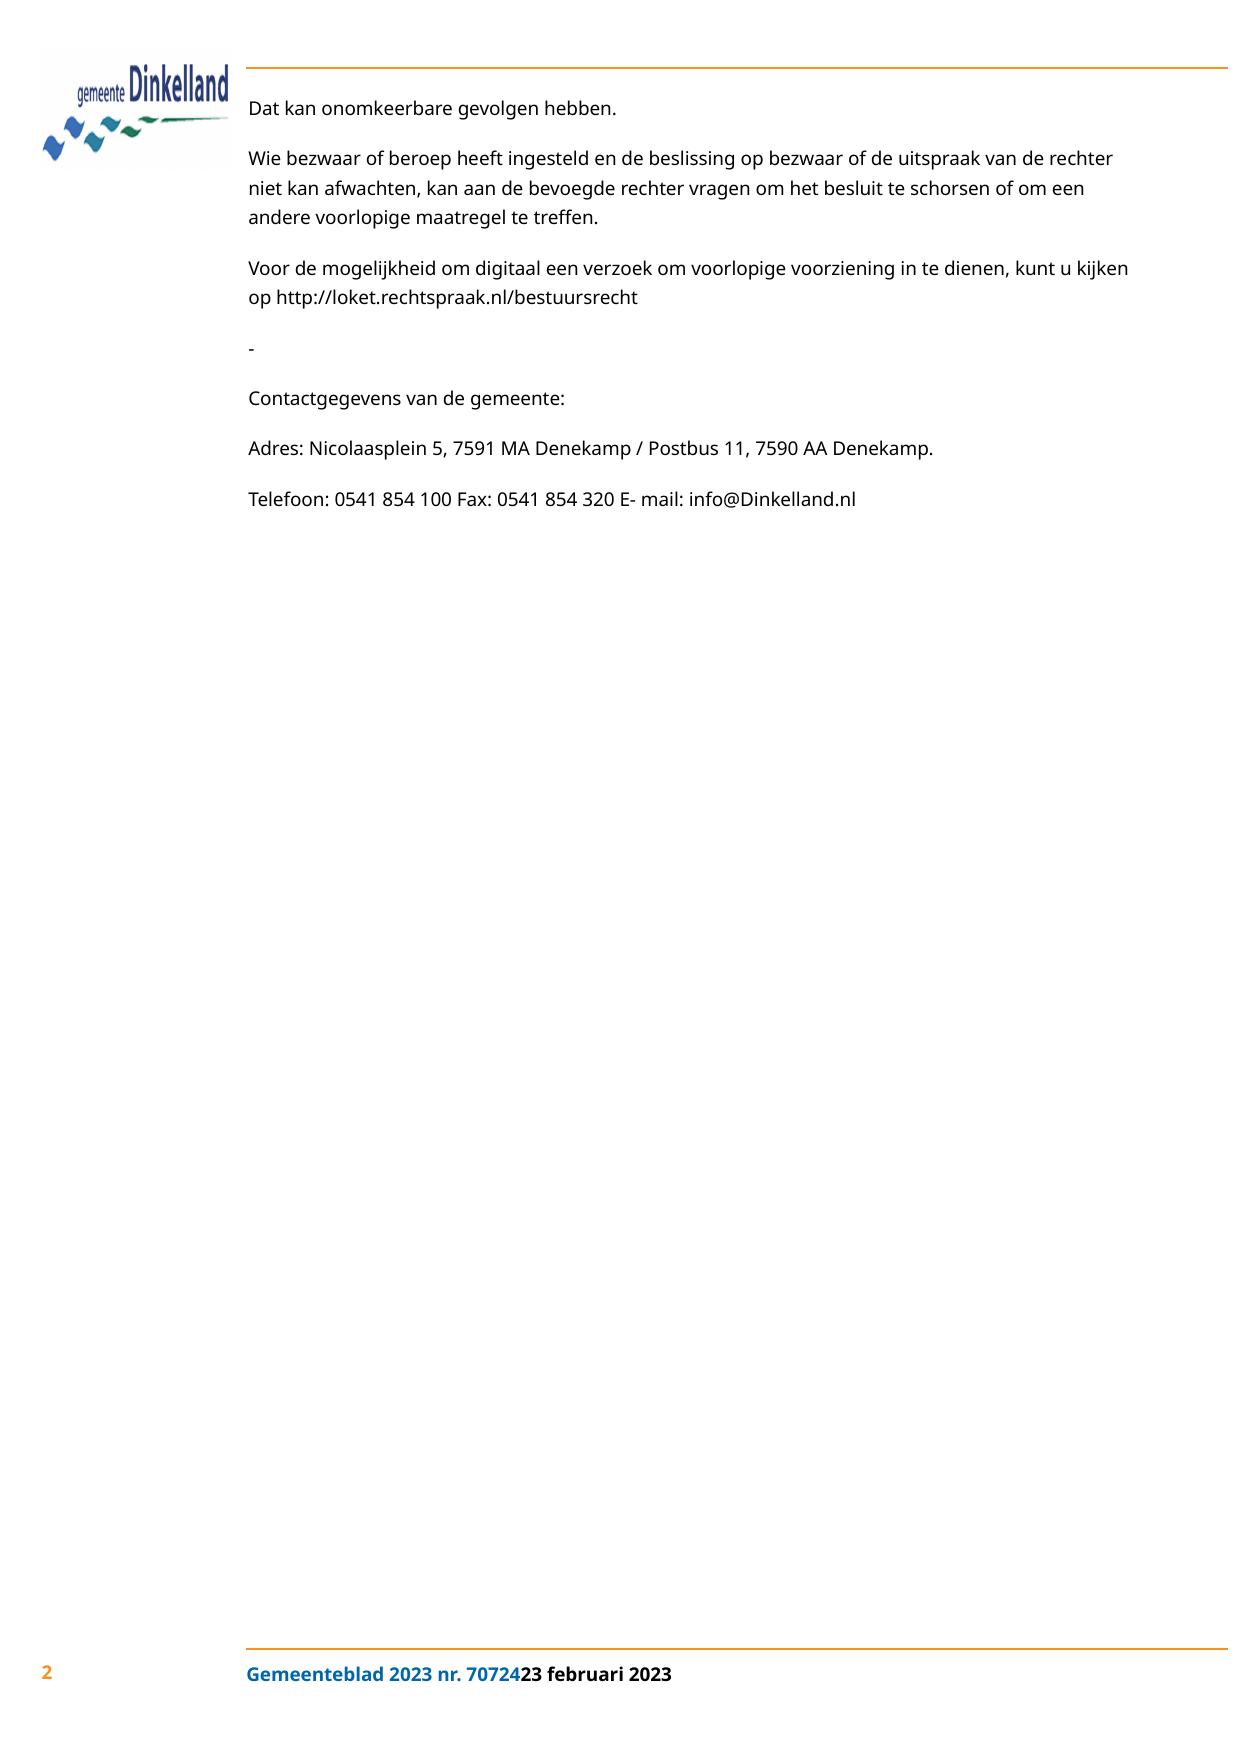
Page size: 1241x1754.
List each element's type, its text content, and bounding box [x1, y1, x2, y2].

picture [41, 47, 231, 172]
text Voor de mogelijkheid om digitaal een verzoek om voorlopige voorziening in te dienen, kunt u kijken op http://loket.rechtspraak.nl/bestuursrecht [248, 255, 1152, 310]
text Dat kan onomkeerbare gevolgen hebben. [248, 95, 1152, 121]
text - [248, 335, 1152, 361]
text Wie bezwaar of beroep heeft ingesteld en de beslissing op bezwaar of de uitspraak van de rechter niet kan afwachten, kan aan de bevoegde rechter vragen om het besluit te schorsen of om een andere voorlopige maatregel te treffen. [248, 145, 1152, 230]
text Adres: Nicolaasplein 5, 7591 MA Denekamp / Postbus 11, 7590 AA Denekamp. [248, 436, 1152, 461]
text Telefoon: 0541 854 100 Fax: 0541 854 320 E- mail: info@Dinkelland.nl [248, 486, 1152, 512]
text Contactgegevens van de gemeente: [248, 385, 1152, 411]
